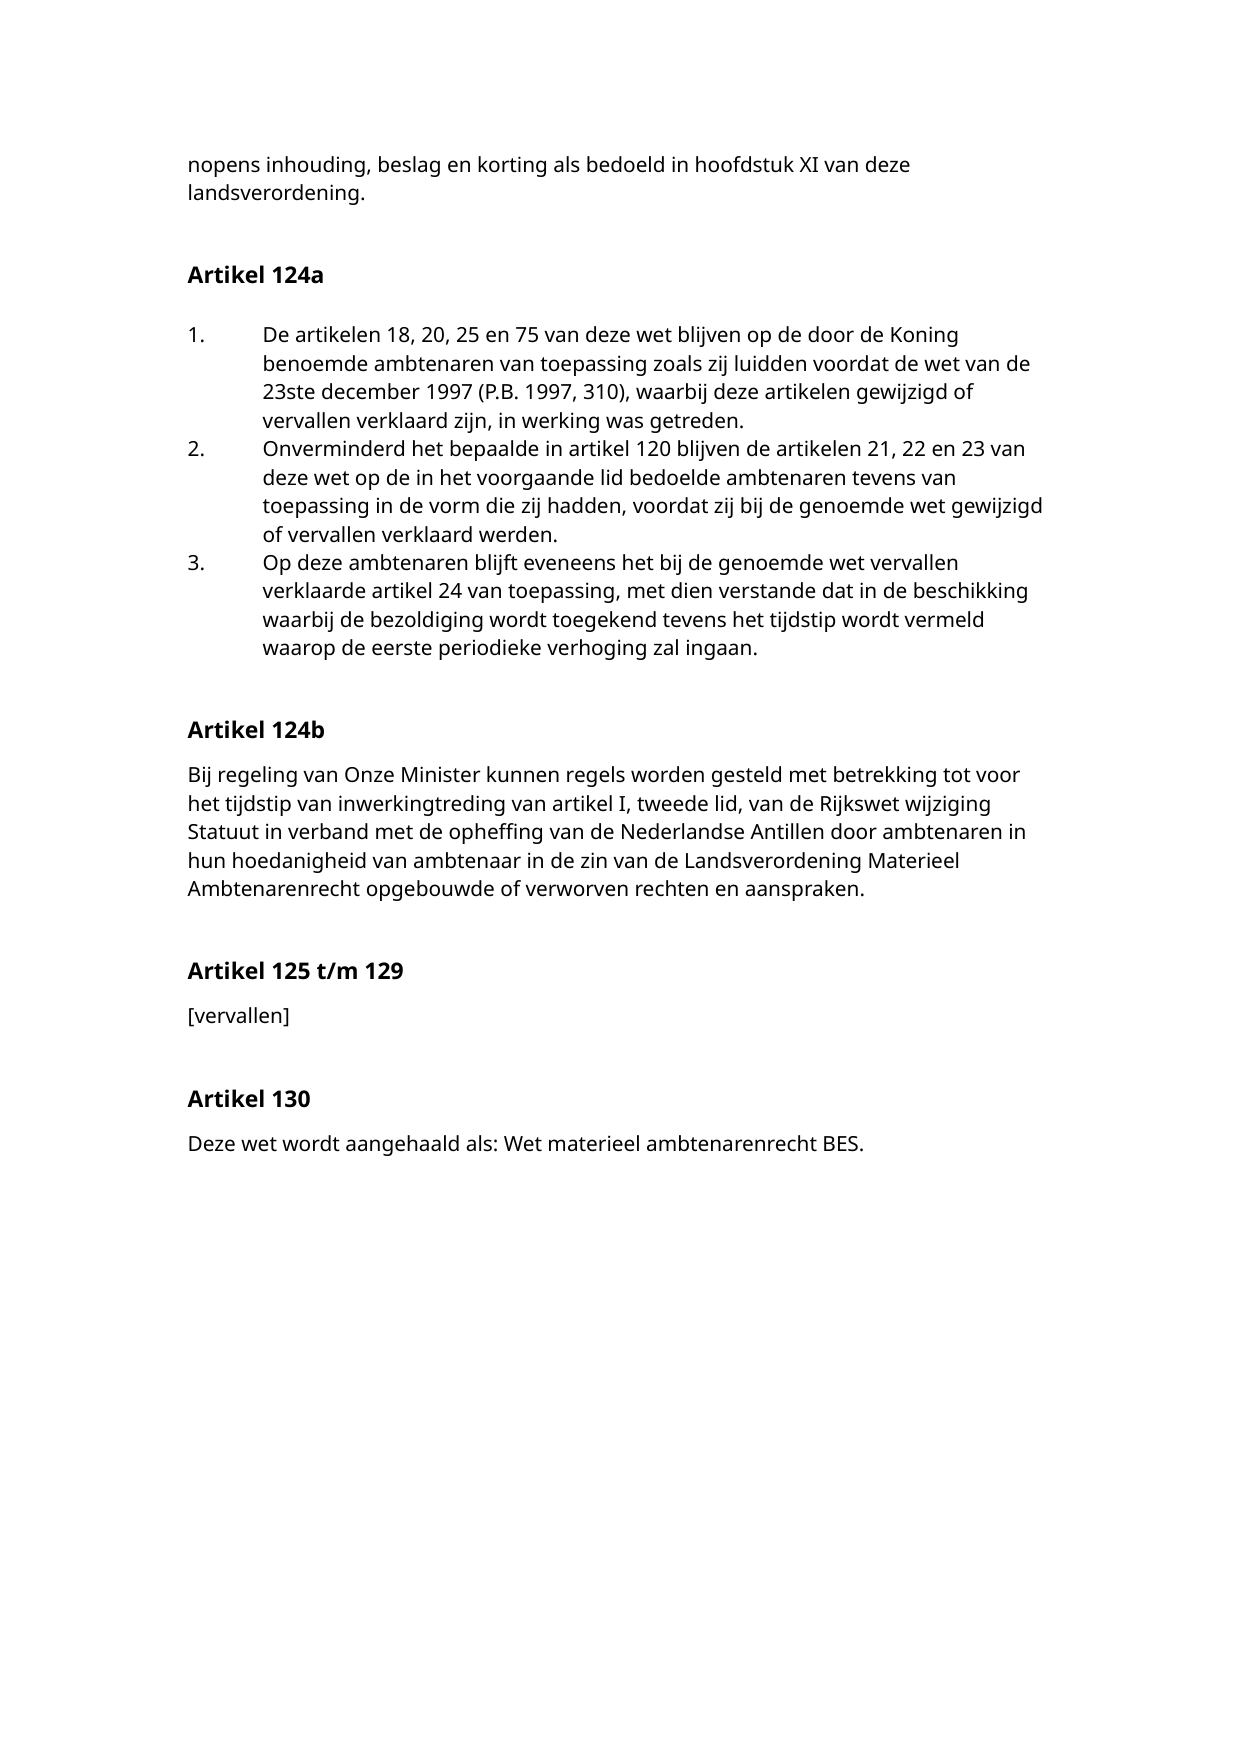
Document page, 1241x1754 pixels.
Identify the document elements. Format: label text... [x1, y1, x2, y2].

subtitle Artikel 125 t/m 129 [187, 955, 1053, 987]
list Onverminderd het bepaalde in artikel 120 blijven de artikelen 21, 22 en 23 van deze wet op de in het voorgaande lid bedoelde ambtenaren tevens van toepassing in de vorm die zij hadden, voordat zij bij de genoemde wet gewijzigd of vervallen verklaard werden. [187, 434, 1053, 548]
list Op deze ambtenaren blijft eveneens het bij de genoemde wet vervallen verklaarde artikel 24 van toepassing, met dien verstande dat in de beschikking waarbij de bezoldiging wordt toegekend tevens het tijdstip wordt vermeld waarop de eerste periodieke verhoging zal ingaan. [187, 548, 1053, 662]
text [vervallen] [187, 1002, 1053, 1030]
list De artikelen 18, 20, 25 en 75 van deze wet blijven op de door de Koning benoemde ambtenaren van toepassing zoals zij luidden voordat de wet van de 23ste december 1997 (P.B. 1997, 310), waarbij deze artikelen gewijzigd of vervallen verklaard zijn, in werking was getreden. [187, 321, 1053, 434]
subtitle Artikel 130 [187, 1082, 1053, 1114]
text Bij regeling van Onze Minister kunnen regels worden gesteld met betrekking tot voor het tijdstip van inwerkingtreding van artikel I, tweede lid, van de Rijkswet wijziging Statuut in verband met de opheffing van de Nederlandse Antillen door ambtenaren in hun hoedanigheid van ambtenaar in de zin van de Landsverordening Materieel Ambtenarenrecht opgebouwde of verworven rechten en aanspraken. [187, 761, 1053, 903]
subtitle Artikel 124b [187, 714, 1053, 746]
text Deze wet wordt aangehaald als: Wet materieel ambtenarenrecht BES. [187, 1129, 1053, 1157]
subtitle Artikel 124a [187, 259, 1053, 291]
text nopens inhouding, beslag en korting als bedoeld in hoofdstuk XI van deze landsverordening. [187, 150, 1053, 207]
